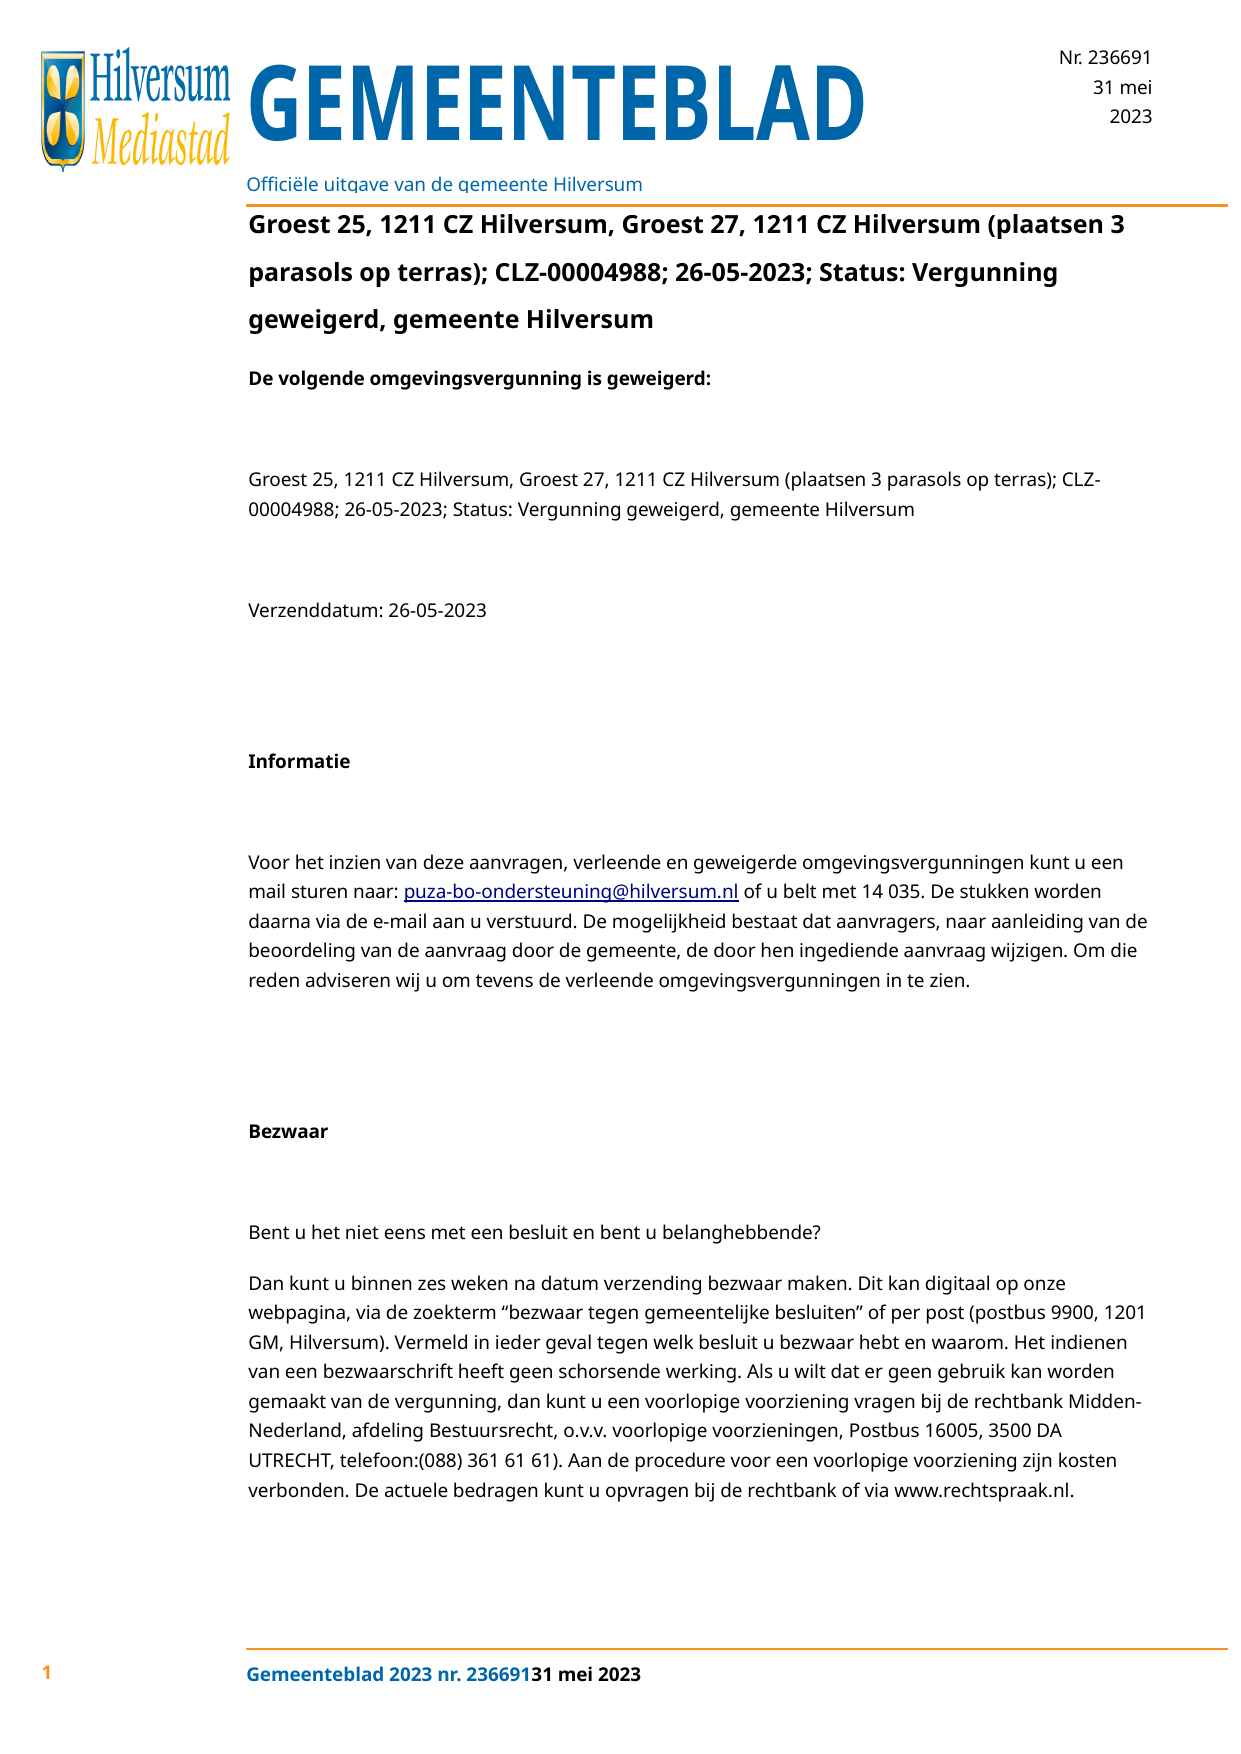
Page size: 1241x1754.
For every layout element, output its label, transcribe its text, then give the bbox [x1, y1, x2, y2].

text Bent u het niet eens met een besluit en bent u belanghebbende? [248, 1219, 1152, 1245]
text De volgende omgevingsvergunning is geweigerd: [248, 366, 1152, 391]
picture [41, 47, 231, 172]
text Groest 25, 1211 CZ Hilversum, Groest 27, 1211 CZ Hilversum (plaatsen 3 parasols op terras); CLZ-00004988; 26-05-2023; Status: Vergunning geweigerd, gemeente Hilversum [248, 207, 1152, 336]
text Voor het inzien van deze aanvragen, verleende en geweigerde omgevingsvergunningen kunt u een mail sturen naar: puza-bo-ondersteuning@hilversum.nl of u belt met 14 035. De stukken worden daarna via de e-mail aan u verstuurd. De mogelijkheid bestaat dat aanvragers, naar aanleiding van de beoordeling van de aanvraag door de gemeente, de door hen ingediende aanvraag wijzigen. Om die reden adviseren wij u om tevens de verleende omgevingsvergunningen in te zien. [248, 849, 1152, 993]
text Dan kunt u binnen zes weken na datum verzending bezwaar maken. Dit kan digitaal op onze webpagina, via de zoekterm “bezwaar tegen gemeentelijke besluiten” of per post (postbus 9900, 1201 GM, Hilversum). Vermeld in ieder geval tegen welk besluit u bezwaar hebt en waarom. Het indienen van een bezwaarschrift heeft geen schorsende werking. Als u wilt dat er geen gebruik kan worden gemaakt van de vergunning, dan kunt u een voorlopige voorziening vragen bij de rechtbank Midden-Nederland, afdeling Bestuursrecht, o.v.v. voorlopige voorzieningen, Postbus 16005, 3500 DA UTRECHT, telefoon:(088) 361 61 61). Aan de procedure voor een voorlopige voorziening zijn kosten verbonden. De actuele bedragen kunt u opvragen bij de rechtbank of via www.rechtspraak.nl. [248, 1270, 1152, 1502]
text Bezwaar [248, 1118, 1152, 1144]
text Groest 25, 1211 CZ Hilversum, Groest 27, 1211 CZ Hilversum (plaatsen 3 parasols op terras); CLZ-00004988; 26-05-2023; Status: Vergunning geweigerd, gemeente Hilversum [248, 466, 1152, 522]
text Informatie [248, 748, 1152, 774]
text Verzenddatum: 26-05-2023 [248, 597, 1152, 622]
